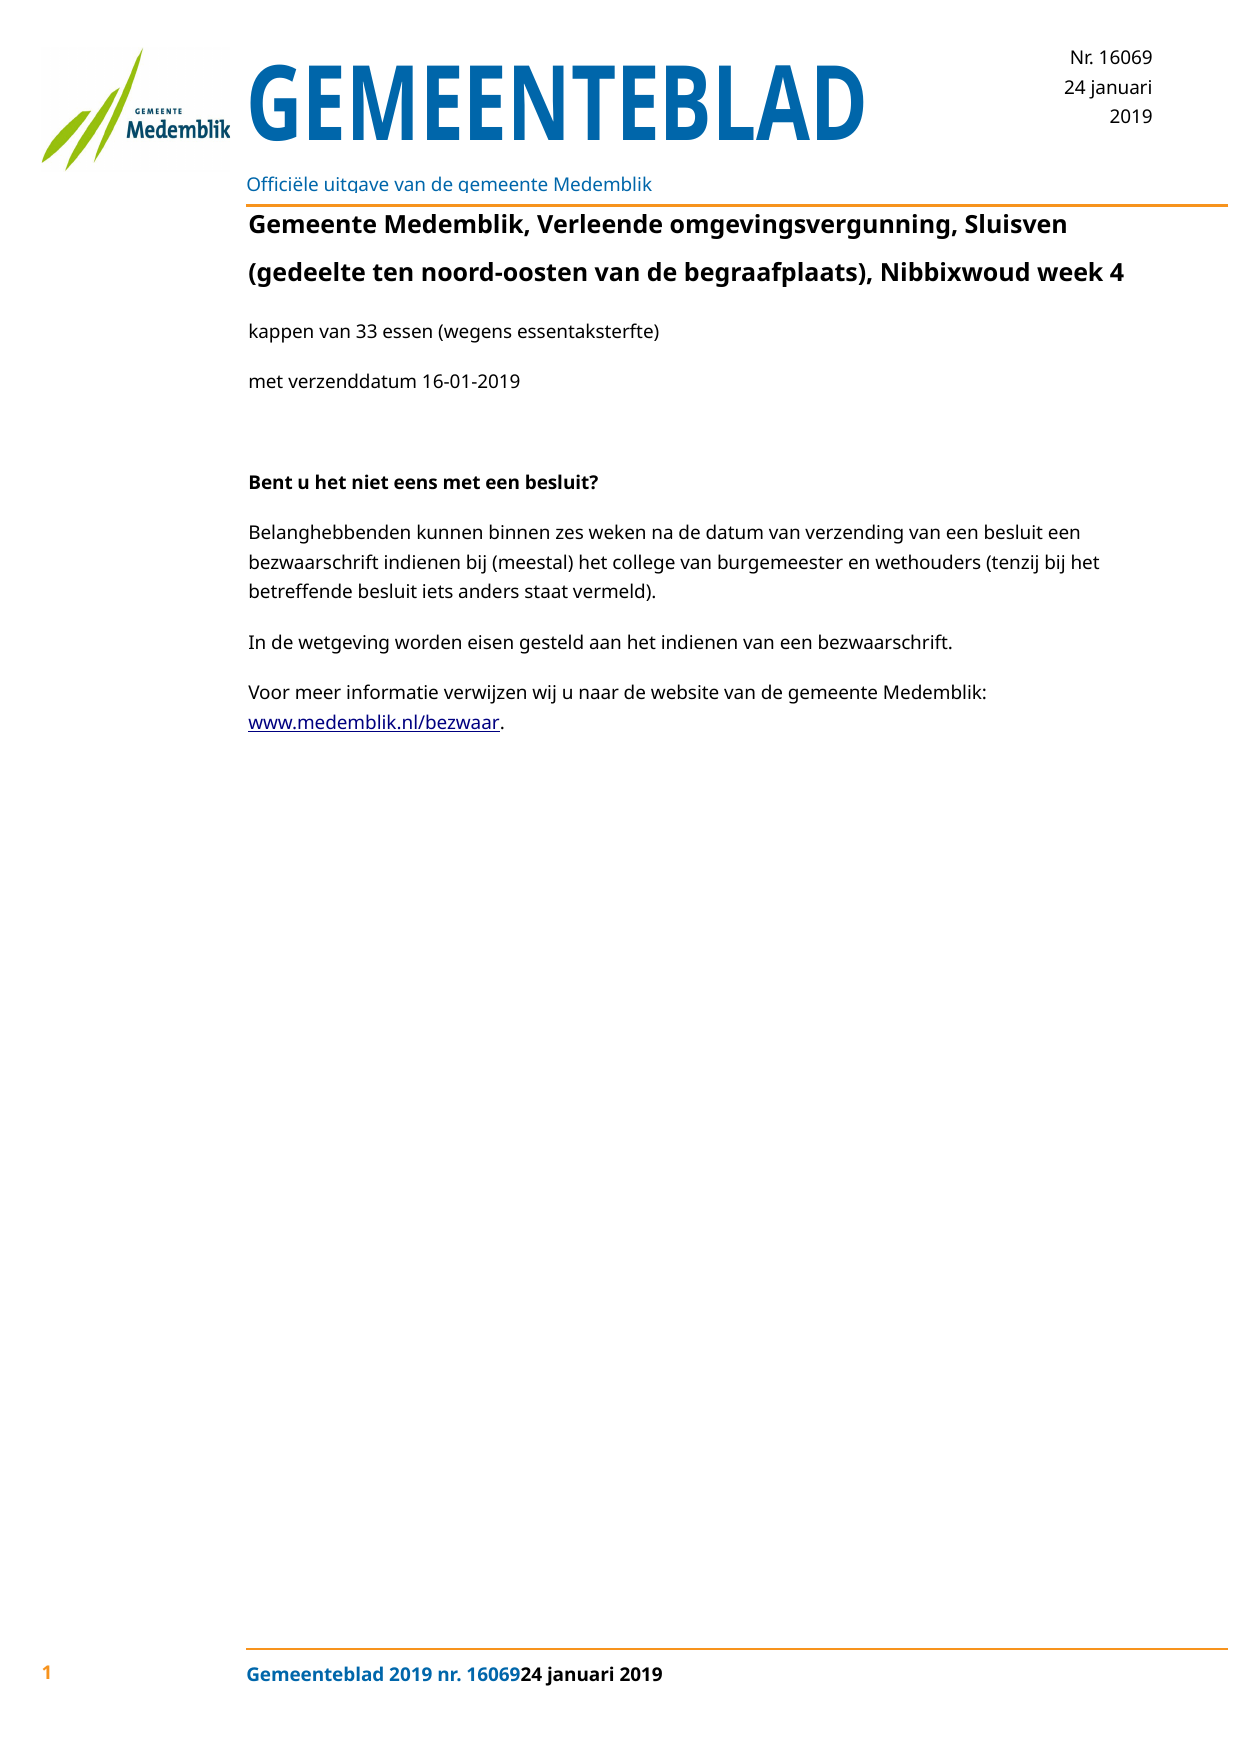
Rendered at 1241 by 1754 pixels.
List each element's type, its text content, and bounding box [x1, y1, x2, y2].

text Voor meer informatie verwijzen wij u naar de website van de gemeente Medemblik: www.medemblik.nl/bezwaar. [248, 679, 1152, 735]
text met verzenddatum 16-01-2019 [248, 368, 1152, 394]
text kappen van 33 essen (wegens essentaksterfte) [248, 318, 1152, 344]
text In de wetgeving worden eisen gesteld aan het indienen van een bezwaarschrift. [248, 629, 1152, 655]
text Bent u het niet eens met een besluit? [248, 469, 1152, 495]
text Gemeente Medemblik, Verleende omgevingsvergunning, Sluisven (gedeelte ten noord-oosten van de begraafplaats), Nibbixwoud week 4 [248, 207, 1152, 288]
text Belanghebbenden kunnen binnen zes weken na de datum van verzending van een besluit een bezwaarschrift indienen bij (meestal) het college van burgemeester en wethouders (tenzij bij het betreffende besluit iets anders staat vermeld). [248, 519, 1152, 604]
picture [41, 47, 231, 172]
